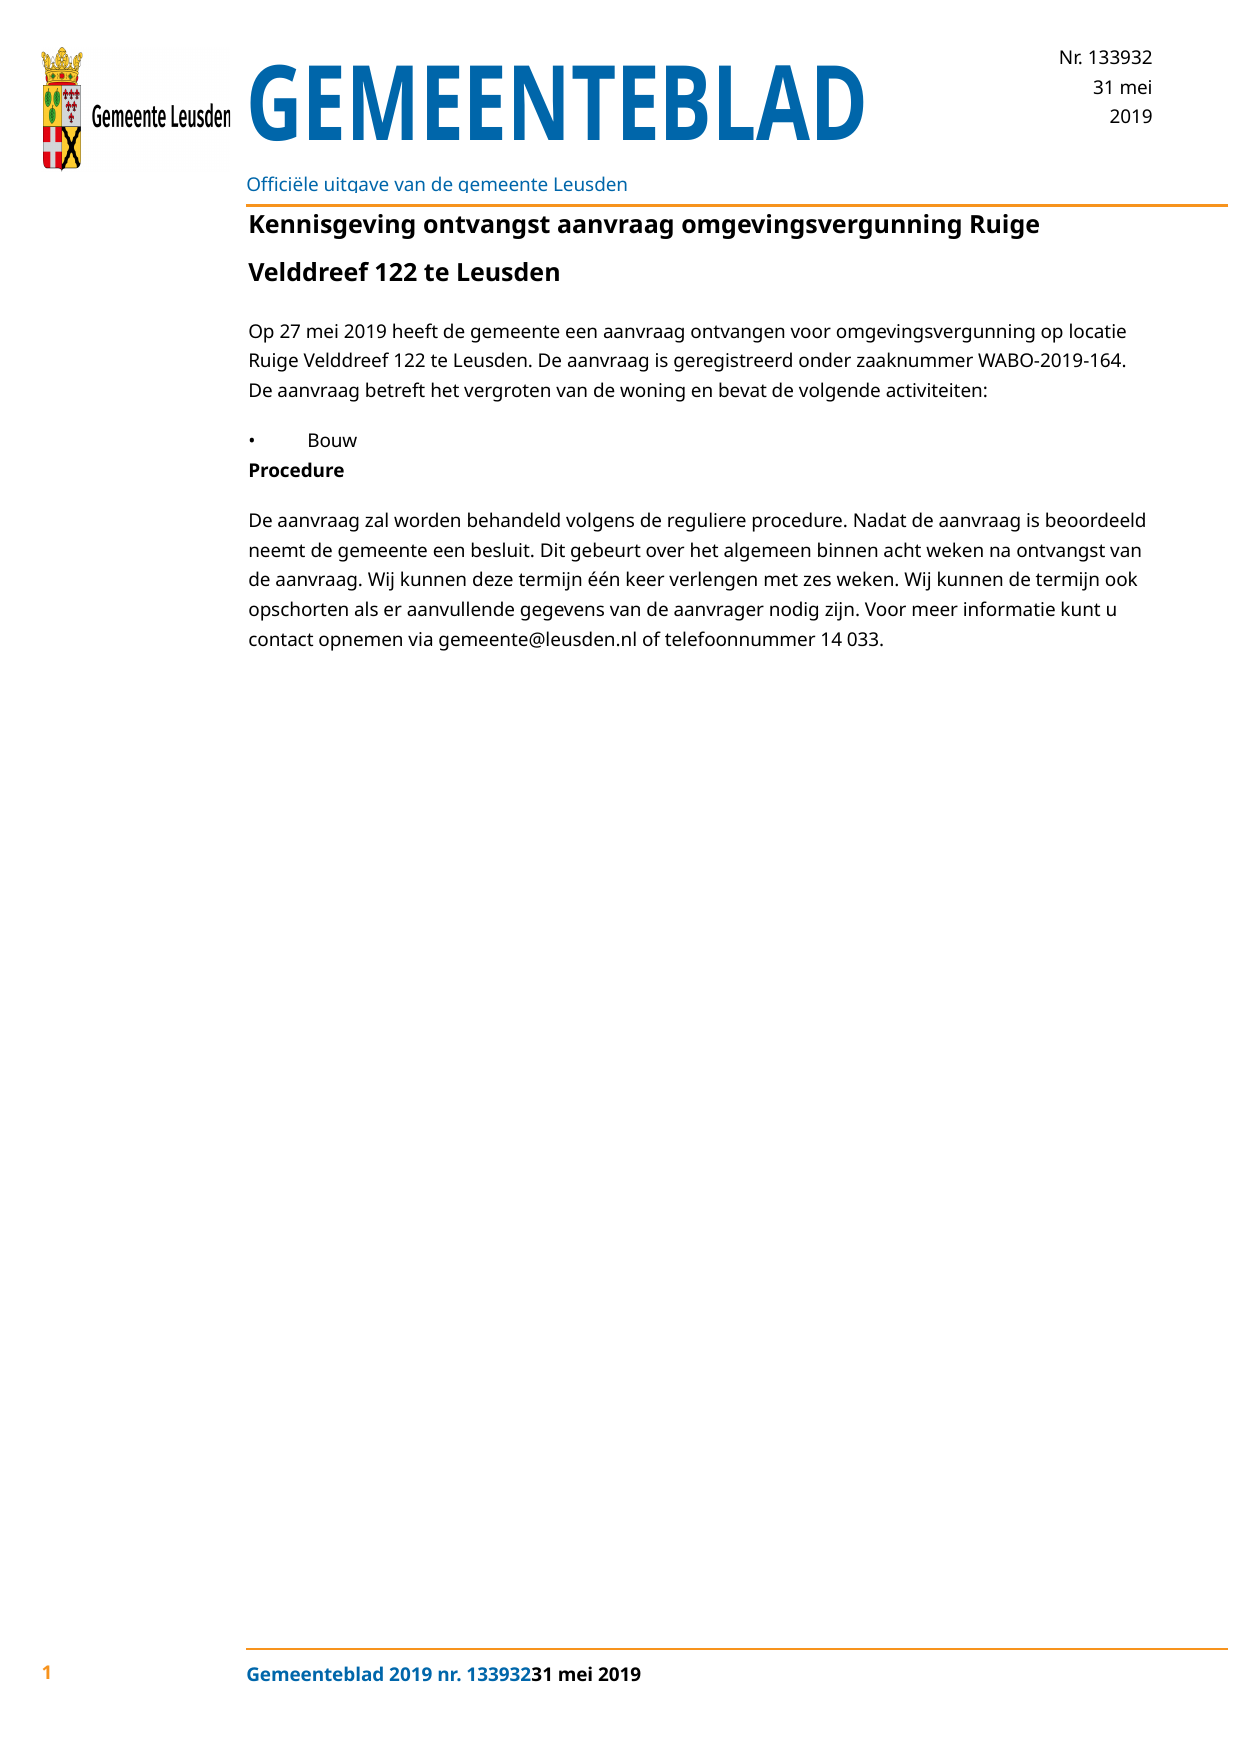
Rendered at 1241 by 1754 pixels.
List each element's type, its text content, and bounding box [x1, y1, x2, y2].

list Bouw [248, 427, 1152, 453]
text Kennisgeving ontvangst aanvraag omgevingsvergunning Ruige Velddreef 122 te Leusden [248, 207, 1152, 288]
text Procedure [248, 457, 1152, 483]
text De aanvraag zal worden behandeld volgens de reguliere procedure. Nadat de aanvraag is beoordeeld neemt de gemeente een besluit. Dit gebeurt over het algemeen binnen acht weken na ontvangst van de aanvraag. Wij kunnen deze termijn één keer verlengen met zes weken. Wij kunnen de termijn ook opschorten als er aanvullende gegevens van de aanvrager nodig zijn. Voor meer informatie kunt u contact opnemen via gemeente@leusden.nl of telefoonnummer 14 033. [248, 507, 1152, 652]
picture [41, 47, 231, 172]
text Op 27 mei 2019 heeft de gemeente een aanvraag ontvangen voor omgevingsvergunning op locatie Ruige Velddreef 122 te Leusden. De aanvraag is geregistreerd onder zaaknummer WABO-2019-164. De aanvraag betreft het vergroten van de woning en bevat de volgende activiteiten: [248, 318, 1152, 403]
